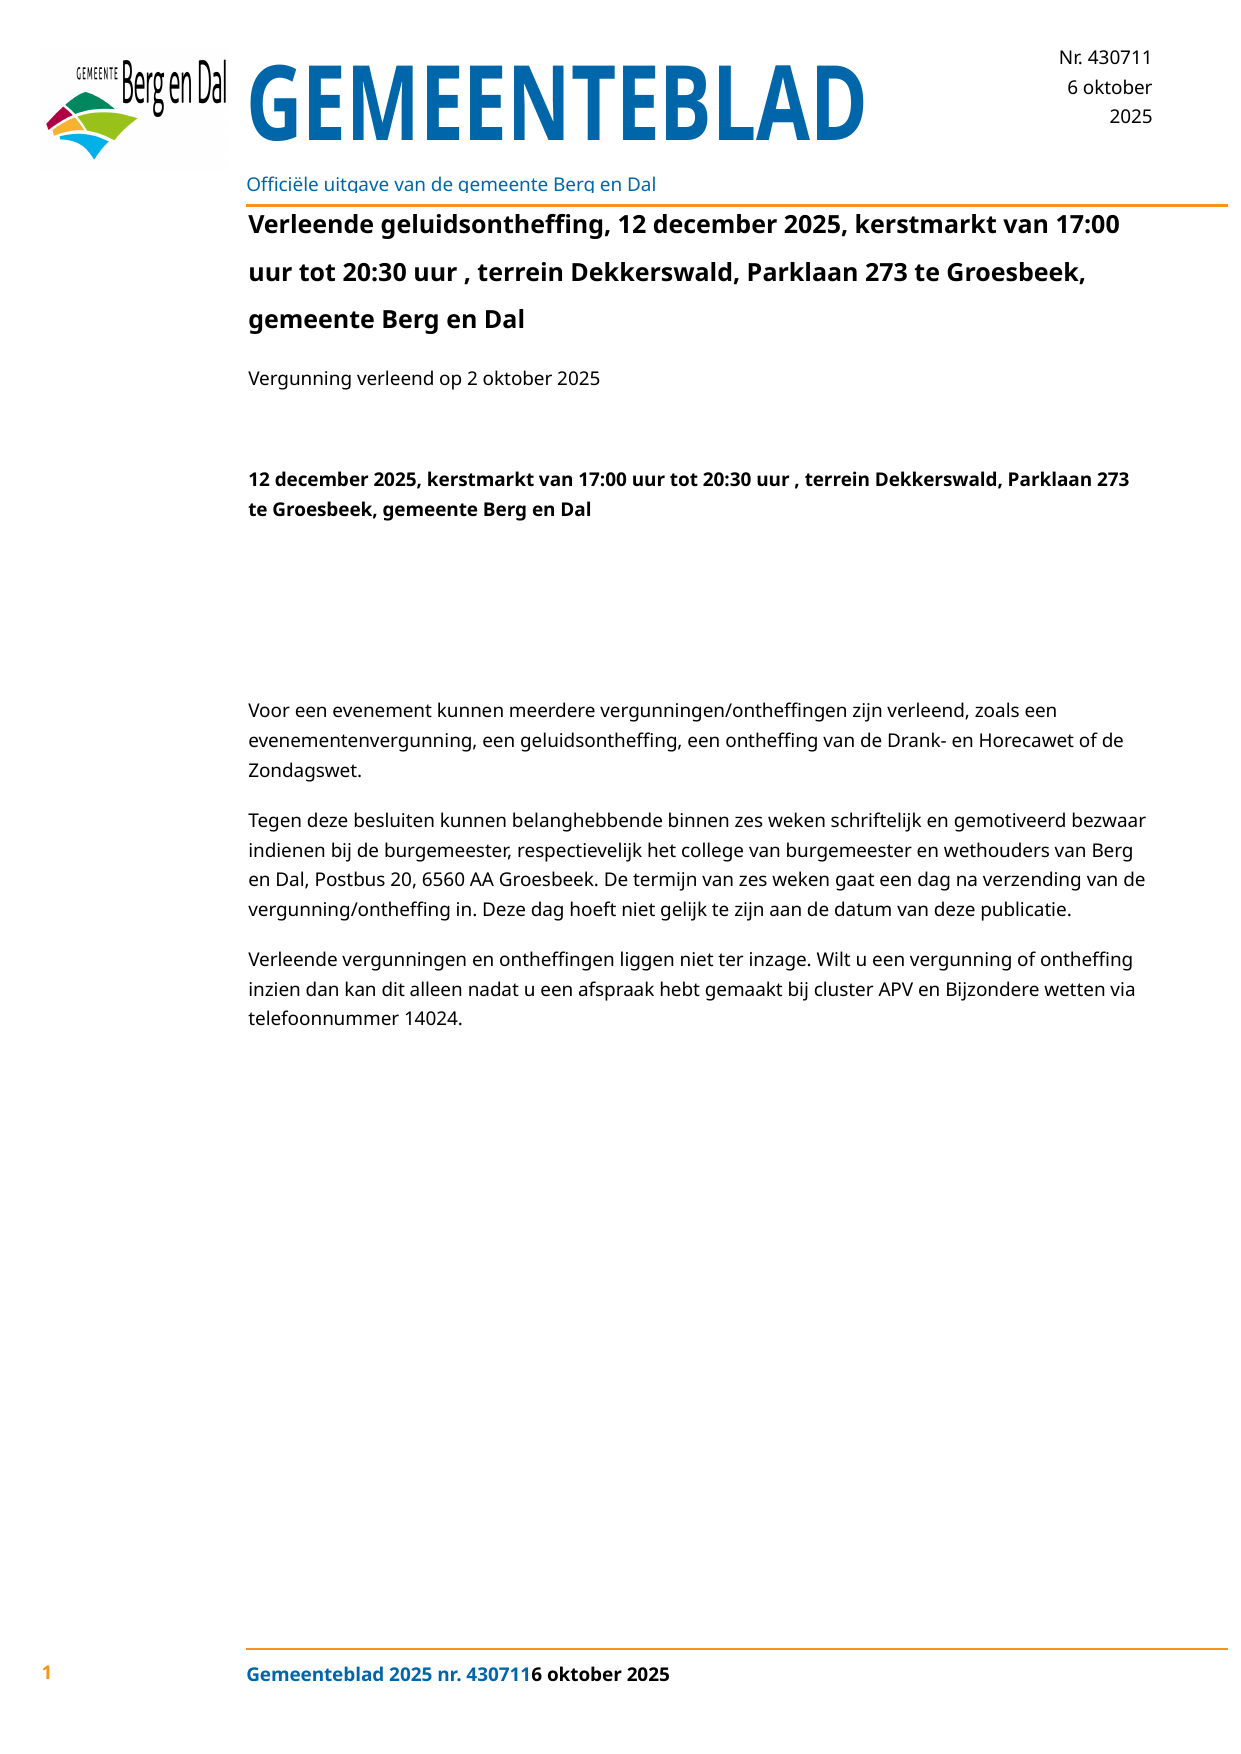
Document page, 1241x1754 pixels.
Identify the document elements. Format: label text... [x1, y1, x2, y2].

text Verleende vergunningen en ontheffingen liggen niet ter inzage. Wilt u een vergunning of ontheffing inzien dan kan dit alleen nadat u een afspraak hebt gemaakt bij cluster APV en Bijzondere wetten via telefoonnummer 14024. [248, 946, 1152, 1031]
text Verleende geluidsontheffing, 12 december 2025, kerstmarkt van 17:00 uur tot 20:30 uur , terrein Dekkerswald, Parklaan 273 te Groesbeek, gemeente Berg en Dal [248, 207, 1152, 336]
picture [41, 47, 231, 172]
text Voor een evenement kunnen meerdere vergunningen/ontheffingen zijn verleend, zoals een evenementenvergunning, een geluidsontheffing, een ontheffing van de Drank- en Horecawet of de Zondagswet. [248, 698, 1152, 782]
text Vergunning verleend op 2 oktober 2025 [248, 366, 1152, 391]
text 12 december 2025, kerstmarkt van 17:00 uur tot 20:30 uur , terrein Dekkerswald, Parklaan 273 te Groesbeek, gemeente Berg en Dal [248, 466, 1152, 522]
text Tegen deze besluiten kunnen belanghebbende binnen zes weken schriftelijk en gemotiveerd bezwaar indienen bij de burgemeester, respectievelijk het college van burgemeester en wethouders van Berg en Dal, Postbus 20, 6560 AA Groesbeek. De termijn van zes weken gaat een dag na verzending van de vergunning/ontheffing in. Deze dag hoeft niet gelijk te zijn aan de datum van deze publicatie. [248, 807, 1152, 922]
